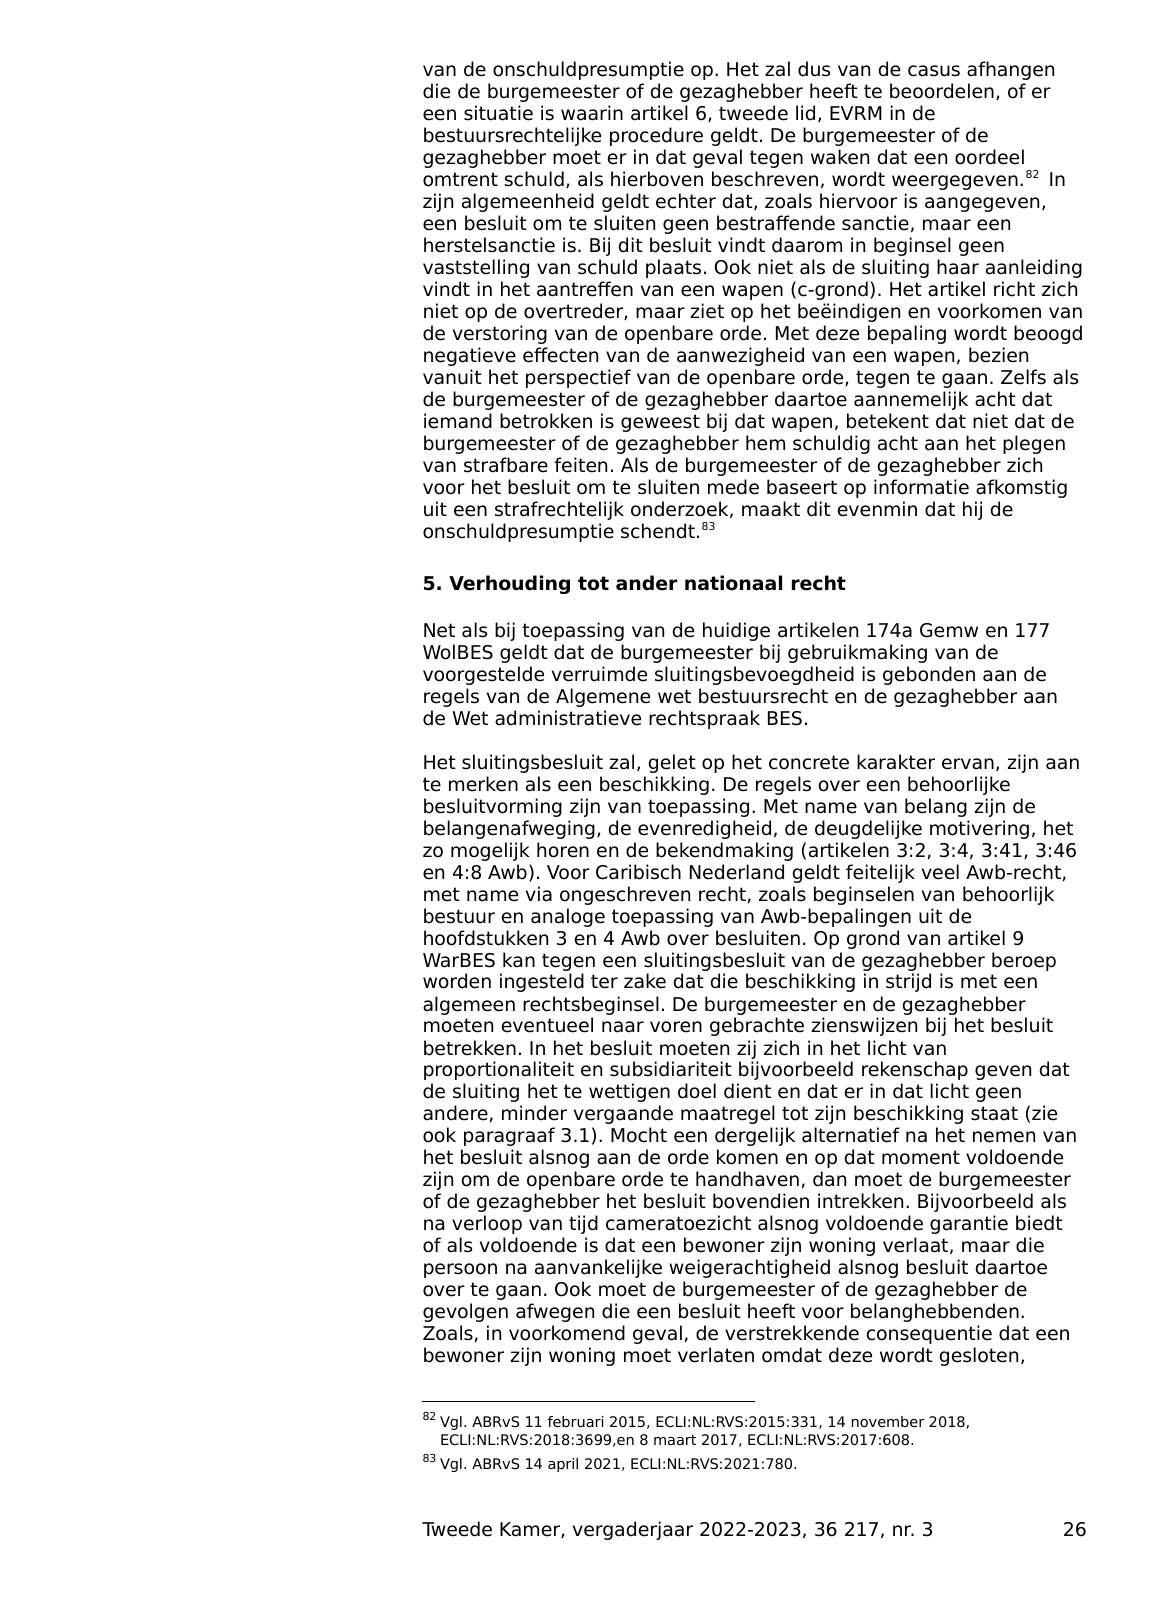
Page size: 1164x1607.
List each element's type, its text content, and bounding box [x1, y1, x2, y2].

text Het sluitingsbesluit zal, gelet op het concrete karakter ervan, zijn aan te merken als een beschikking. De regels over een behoorlijke besluitvorming zijn van toepassing. Met name van belang zijn de belangenafweging, de evenredigheid, de deugdelijke motivering, het zo mogelijk horen en de bekendmaking (artikelen 3:2, 3:4, 3:41, 3:46 en 4:8 Awb). Voor Caribisch Nederland geldt feitelijk veel Awb-recht, met name via ongeschreven recht, zoals beginselen van behoorlijk bestuur en analoge toepassing van Awb-bepalingen uit de hoofdstukken 3 en 4 Awb over besluiten. Op grond van artikel 9 WarBES kan tegen een sluitingsbesluit van de gezaghebber beroep worden ingesteld ter zake dat die beschikking in strijd is met een algemeen rechtsbeginsel. De burgemeester en de gezaghebber moeten eventueel naar voren gebrachte zienswijzen bij het besluit betrekken. In het besluit moeten zij zich in het licht van proportionaliteit en subsidiariteit bijvoorbeeld rekenschap geven dat de sluiting het te wettigen doel dient en dat er in dat licht geen andere, minder vergaande maatregel tot zijn beschikking staat (zie ook paragraaf 3.1). Mocht een dergelijk alternatief na het nemen van het besluit alsnog aan de orde komen en op dat moment voldoende zijn om de openbare orde te handhaven, dan moet de burgemeester of de gezaghebber het besluit bovendien intrekken. Bijvoorbeeld als na verloop van tijd cameratoezicht alsnog voldoende garantie biedt of als voldoende is dat een bewoner zijn woning verlaat, maar die persoon na aanvankelijke weigerachtigheid alsnog besluit daartoe over te gaan. Ook moet de burgemeester of de gezaghebber de gevolgen afwegen die een besluit heeft voor belanghebbenden. Zoals, in voorkomend geval, de verstrekkende consequentie dat een bewoner zijn woning moet verlaten omdat deze wordt gesloten, [422, 752, 1087, 1367]
subtitle 5. Verhouding tot ander nationaal recht [422, 573, 1087, 594]
text Vgl. ABRvS 14 april 2021, ECLI:NL:RVS:2021:780. [422, 1452, 1087, 1474]
text Vgl. ABRvS 11 februari 2015, ECLI:NL:RVS:2015:331, 14 november 2018, ECLI:NL:RVS:2018:3699,en 8 maart 2017, ECLI:NL:RVS:2017:608. [422, 1410, 1087, 1449]
text Net als bij toepassing van de huidige artikelen 174a Gemw en 177 WolBES geldt dat de burgemeester bij gebruikmaking van de voorgestelde verruimde sluitingsbevoegdheid is gebonden aan de regels van de Algemene wet bestuursrecht en de gezaghebber aan de Wet administratieve rechtspraak BES. [422, 619, 1087, 729]
text van de onschuldpresumptie op. Het zal dus van de casus afhangen die de burgemeester of de gezaghebber heeft te beoordelen, of er een situatie is waarin artikel 6, tweede lid, EVRM in de bestuursrechtelijke procedure geldt. De burgemeester of de gezaghebber moet er in dat geval tegen waken dat een oordeel omtrent schuld, als hierboven beschreven, wordt weergegeven. In zijn algemeenheid geldt echter dat, zoals hiervoor is aangegeven, een besluit om te sluiten geen bestraffende sanctie, maar een herstelsanctie is. Bij dit besluit vindt daarom in beginsel geen vaststelling van schuld plaats. Ook niet als de sluiting haar aanleiding vindt in het aantreffen van een wapen (c-grond). Het artikel richt zich niet op de overtreder, maar ziet op het beëindigen en voorkomen van de verstoring van de openbare orde. Met deze bepaling wordt beoogd negatieve effecten van de aanwezigheid van een wapen, bezien vanuit het perspectief van de openbare orde, tegen te gaan. Zelfs als de burgemeester of de gezaghebber daartoe aannemelijk acht dat iemand betrokken is geweest bij dat wapen, betekent dat niet dat de burgemeester of de gezaghebber hem schuldig acht aan het plegen van strafbare feiten. Als de burgemeester of de gezaghebber zich voor het besluit om te sluiten mede baseert op informatie afkomstig uit een strafrechtelijk onderzoek, maakt dit evenmin dat hij de onschuldpresumptie schendt. [422, 59, 1087, 543]
